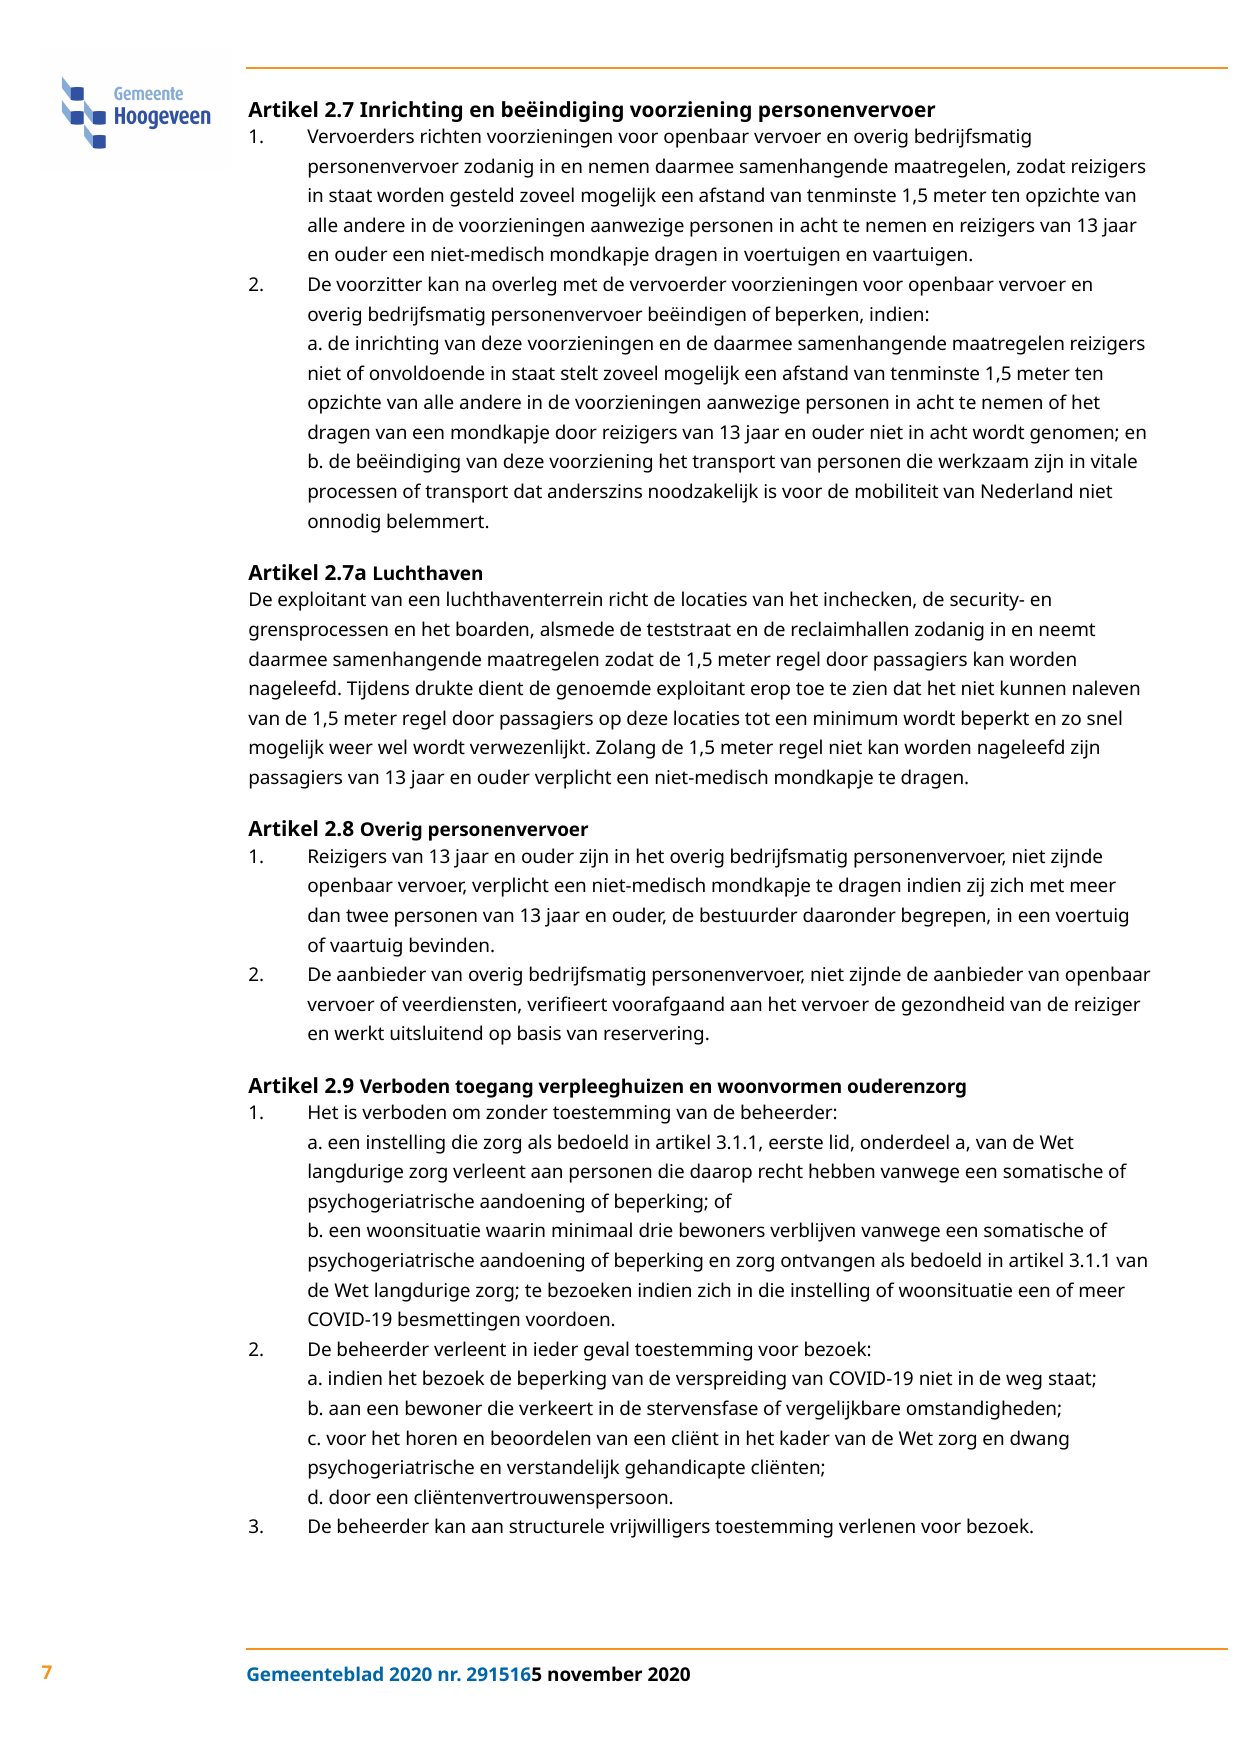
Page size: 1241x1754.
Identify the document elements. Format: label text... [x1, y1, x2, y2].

list Vervoerders richten voorzieningen voor openbaar vervoer en overig bedrijfsmatig personenvervoer zodanig in en nemen daarmee samenhangende maatregelen, zodat reizigers in staat worden gesteld zoveel mogelijk een afstand van tenminste 1,5 meter ten opzichte van alle andere in de voorzieningen aanwezige personen in acht te nemen en reizigers van 13 jaar en ouder een niet-medisch mondkapje dragen in voertuigen en vaartuigen. [248, 123, 1152, 267]
list De beheerder kan aan structurele vrijwilligers toestemming verlenen voor bezoek. [248, 1513, 1152, 1539]
list a. indien het bezoek de beperking van de verspreiding van COVID-19 niet in de weg staat; [248, 1366, 1152, 1391]
list a. de inrichting van deze voorzieningen en de daarmee samenhangende maatregelen reizigers niet of onvoldoende in staat stelt zoveel mogelijk een afstand van tenminste 1,5 meter ten opzichte van alle andere in de voorzieningen aanwezige personen in acht te nemen of het dragen van een mondkapje door reizigers van 13 jaar en ouder niet in acht wordt genomen; en [248, 330, 1152, 445]
list b. de beëindiging van deze voorziening het transport van personen die werkzaam zijn in vitale processen of transport dat anderszins noodzakelijk is voor de mobiliteit van Nederland niet onnodig belemmert. [248, 449, 1152, 533]
text Artikel 2.9 Verboden toegang verpleeghuizen en woonvormen ouderenzorg [248, 1071, 1152, 1099]
list Het is verboden om zonder toestemming van de beheerder: [248, 1099, 1152, 1125]
list Reizigers van 13 jaar en ouder zijn in het overig bedrijfsmatig personenvervoer, niet zijnde openbaar vervoer, verplicht een niet-medisch mondkapje te dragen indien zij zich met meer dan twee personen van 13 jaar en ouder, de bestuurder daaronder begrepen, in een voertuig of vaartuig bevinden. [248, 843, 1152, 957]
text Artikel 2.8 Overig personenvervoer [248, 814, 1152, 843]
list De voorzitter kan na overleg met de vervoerder voorzieningen voor openbaar vervoer en overig bedrijfsmatig personenvervoer beëindigen of beperken, indien: [248, 271, 1152, 326]
list a. een instelling die zorg als bedoeld in artikel 3.1.1, eerste lid, onderdeel a, van de Wet langdurige zorg verleent aan personen die daarop recht hebben vanwege een somatische of psychogeriatrische aandoening of beperking; of [248, 1129, 1152, 1214]
text De exploitant van een luchthaventerrein richt de locaties van het inchecken, de security- en grensprocessen en het boarden, alsmede de teststraat en de reclaimhallen zodanig in en neemt daarmee samenhangende maatregelen zodat de 1,5 meter regel door passagiers kan worden nageleefd. Tijdens drukte dient de genoemde exploitant erop toe te zien dat het niet kunnen naleven van de 1,5 meter regel door passagiers op deze locaties tot een minimum wordt beperkt en zo snel mogelijk weer wel wordt verwezenlijkt. Zolang de 1,5 meter regel niet kan worden nageleefd zijn passagiers van 13 jaar en ouder verplicht een niet-medisch mondkapje te dragen. [248, 587, 1152, 790]
text Artikel 2.7a Luchthaven [248, 558, 1152, 587]
text Artikel 2.7 Inrichting en beëindiging voorziening personenvervoer [248, 95, 1152, 123]
list d. door een cliëntenvertrouwenspersoon. [248, 1484, 1152, 1510]
list c. voor het horen en beoordelen van een cliënt in het kader van de Wet zorg en dwang psychogeriatrische en verstandelijk gehandicapte cliënten; [248, 1425, 1152, 1480]
list De beheerder verleent in ieder geval toestemming voor bezoek: [248, 1336, 1152, 1362]
list b. een woonsituatie waarin minimaal drie bewoners verblijven vanwege een somatische of psychogeriatrische aandoening of beperking en zorg ontvangen als bedoeld in artikel 3.1.1 van de Wet langdurige zorg; te bezoeken indien zich in die instelling of woonsituatie een of meer COVID-19 besmettingen voordoen. [248, 1218, 1152, 1332]
list De aanbieder van overig bedrijfsmatig personenvervoer, niet zijnde de aanbieder van openbaar vervoer of veerdiensten, verifieert voorafgaand aan het vervoer de gezondheid van de reiziger en werkt uitsluitend op basis van reservering. [248, 961, 1152, 1046]
picture [41, 47, 231, 172]
list b. aan een bewoner die verkeert in de stervensfase of vergelijkbare omstandigheden; [248, 1395, 1152, 1421]
